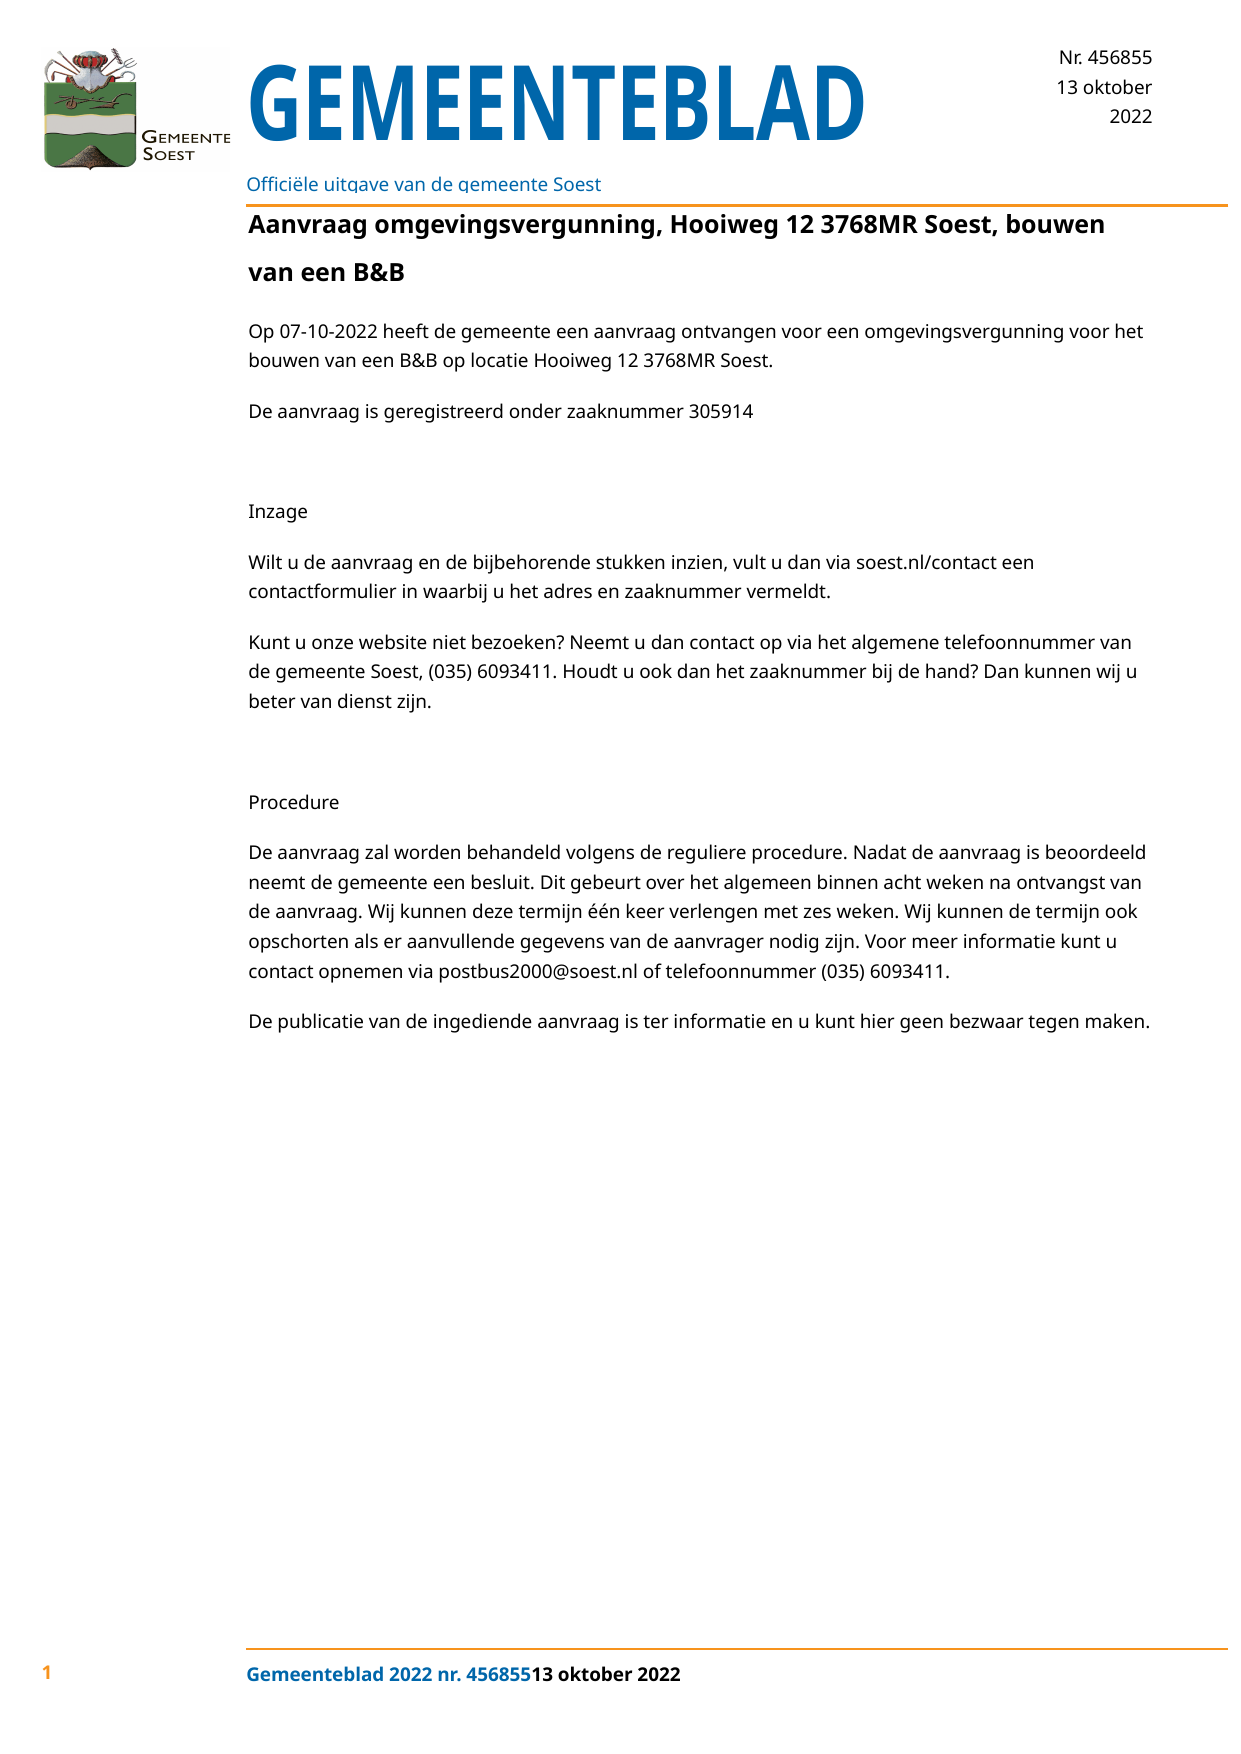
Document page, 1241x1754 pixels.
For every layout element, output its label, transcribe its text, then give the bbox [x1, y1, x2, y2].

text Op 07-10-2022 heeft de gemeente een aanvraag ontvangen voor een omgevingsvergunning voor het bouwen van een B&B op locatie Hooiweg 12 3768MR Soest. [248, 318, 1152, 373]
text De aanvraag is geregistreerd onder zaaknummer 305914 [248, 398, 1152, 424]
text Kunt u onze website niet bezoeken? Neemt u dan contact op via het algemene telefoonnummer van de gemeente Soest, (035) 6093411. Houdt u ook dan het zaaknummer bij de hand? Dan kunnen wij u beter van dienst zijn. [248, 629, 1152, 714]
picture [41, 47, 231, 172]
text Wilt u de aanvraag en de bijbehorende stukken inzien, vult u dan via soest.nl/contact een contactformulier in waarbij u het adres en zaaknummer vermeldt. [248, 549, 1152, 604]
text De aanvraag zal worden behandeld volgens de reguliere procedure. Nadat de aanvraag is beoordeeld neemt de gemeente een besluit. Dit gebeurt over het algemeen binnen acht weken na ontvangst van de aanvraag. Wij kunnen deze termijn één keer verlengen met zes weken. Wij kunnen de termijn ook opschorten als er aanvullende gegevens van de aanvrager nodig zijn. Voor meer informatie kunt u contact opnemen via postbus2000@soest.nl of telefoonnummer (035) 6093411. [248, 839, 1152, 984]
text De publicatie van de ingediende aanvraag is ter informatie en u kunt hier geen bezwaar tegen maken. [248, 1008, 1152, 1034]
text Inzage [248, 499, 1152, 524]
text Procedure [248, 789, 1152, 815]
text Aanvraag omgevingsvergunning, Hooiweg 12 3768MR Soest, bouwen van een B&B [248, 207, 1152, 288]
